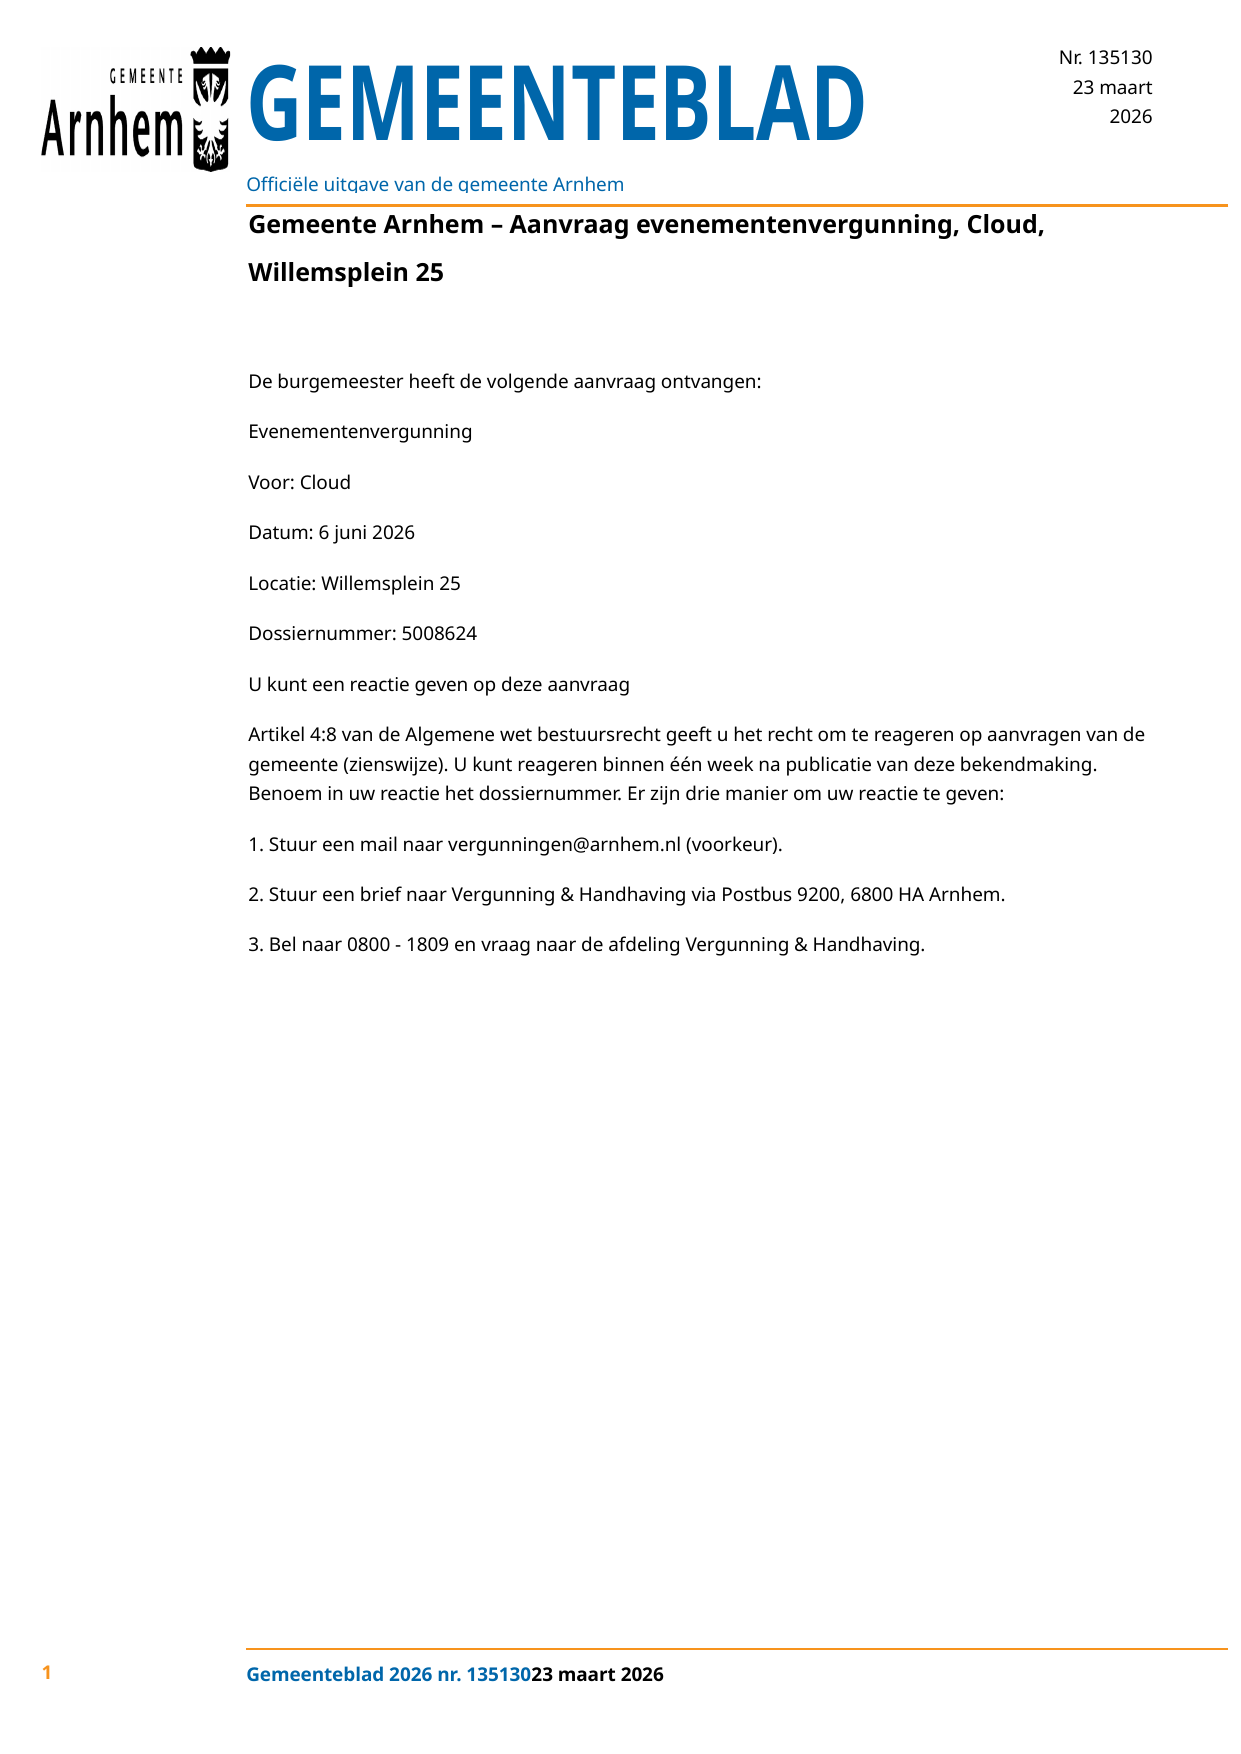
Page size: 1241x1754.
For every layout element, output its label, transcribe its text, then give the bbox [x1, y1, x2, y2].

text 1. Stuur een mail naar vergunningen@arnhem.nl (voorkeur). [248, 831, 1152, 857]
text Voor: Cloud [248, 469, 1152, 495]
text De burgemeester heeft de volgende aanvraag ontvangen: [248, 368, 1152, 394]
text Gemeente Arnhem – Aanvraag evenementenvergunning, Cloud, Willemsplein 25 [248, 207, 1152, 288]
text U kunt een reactie geven op deze aanvraag [248, 671, 1152, 697]
text Locatie: Willemsplein 25 [248, 570, 1152, 596]
picture [41, 47, 231, 172]
text 3. Bel naar 0800 - 1809 en vraag naar de afdeling Vergunning & Handhaving. [248, 932, 1152, 957]
text Evenementenvergunning [248, 419, 1152, 444]
text Artikel 4:8 van de Algemene wet bestuursrecht geeft u het recht om te reageren op aanvragen van de gemeente (zienswijze). U kunt reageren binnen één week na publicatie van deze bekendmaking. Benoem in uw reactie het dossiernummer. Er zijn drie manier om uw reactie te geven: [248, 721, 1152, 806]
text Datum: 6 juni 2026 [248, 519, 1152, 545]
text Dossiernummer: 5008624 [248, 620, 1152, 646]
text 2. Stuur een brief naar Vergunning & Handhaving via Postbus 9200, 6800 HA Arnhem. [248, 881, 1152, 907]
